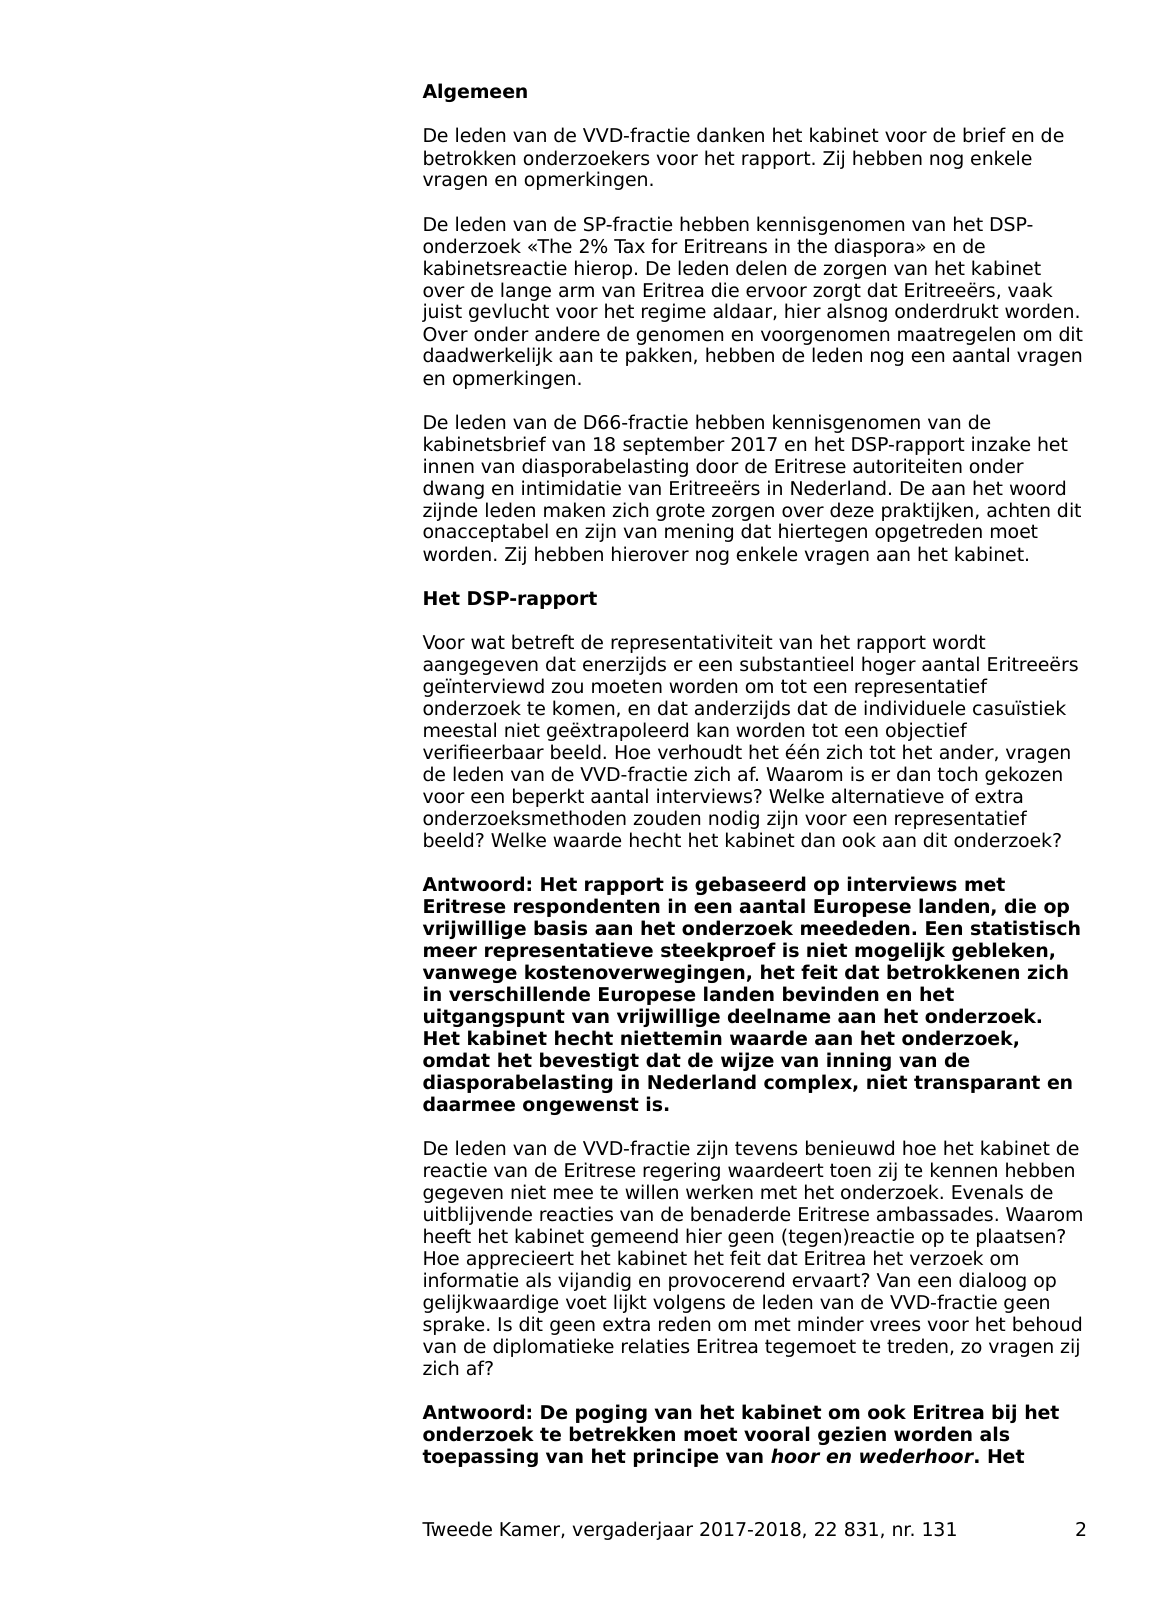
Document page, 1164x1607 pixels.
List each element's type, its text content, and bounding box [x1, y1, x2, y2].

subtitle Het DSP-rapport [422, 588, 1087, 609]
text De leden van de VVD-fractie danken het kabinet voor de brief en de betrokken onderzoekers voor het rapport. Zij hebben nog enkele vragen en opmerkingen. [422, 125, 1087, 191]
subtitle Algemeen [422, 81, 1087, 103]
text Antwoord: Het rapport is gebaseerd op interviews met Eritrese respondenten in een aantal Europese landen, die op vrijwillige basis aan het onderzoek meededen. Een statistisch meer representatieve steekproef is niet mogelijk gebleken, vanwege kostenoverwegingen, het feit dat betrokkenen zich in verschillende Europese landen bevinden en het uitgangspunt van vrijwillige deelname aan het onderzoek. Het kabinet hecht niettemin waarde aan het onderzoek, omdat het bevestigt dat de wijze van inning van de diasporabelasting in Nederland complex, niet transparant en daarmee ongewenst is. [422, 874, 1087, 1116]
text De leden van de D66-fractie hebben kennisgenomen van de kabinetsbrief van 18 september 2017 en het DSP-rapport inzake het innen van diasporabelasting door de Eritrese autoriteiten onder dwang en intimidatie van Eritreeërs in Nederland. De aan het woord zijnde leden maken zich grote zorgen over deze praktijken, achten dit onacceptabel en zijn van mening dat hiertegen opgetreden moet worden. Zij hebben hierover nog enkele vragen aan het kabinet. [422, 412, 1087, 565]
text De leden van de VVD-fractie zijn tevens benieuwd hoe het kabinet de reactie van de Eritrese regering waardeert toen zij te kennen hebben gegeven niet mee te willen werken met het onderzoek. Evenals de uitblijvende reacties van de benaderde Eritrese ambassades. Waarom heeft het kabinet gemeend hier geen (tegen)reactie op te plaatsen? Hoe apprecieert het kabinet het feit dat Eritrea het verzoek om informatie als vijandig en provocerend ervaart? Van een dialoog op gelijkwaardige voet lijkt volgens de leden van de VVD-fractie geen sprake. Is dit geen extra reden om met minder vrees voor het behoud van de diplomatieke relaties Eritrea tegemoet te treden, zo vragen zij zich af? [422, 1138, 1087, 1379]
text De leden van de SP-fractie hebben kennisgenomen van het DSP-onderzoek «The 2% Tax for Eritreans in the diaspora» en de kabinetsreactie hierop. De leden delen de zorgen van het kabinet over de lange arm van Eritrea die ervoor zorgt dat Eritreeërs, vaak juist gevlucht voor het regime aldaar, hier alsnog onderdrukt worden. Over onder andere de genomen en voorgenomen maatregelen om dit daadwerkelijk aan te pakken, hebben de leden nog een aantal vragen en opmerkingen. [422, 213, 1087, 389]
text Antwoord: De poging van het kabinet om ook Eritrea bij het onderzoek te betrekken moet vooral gezien worden als toepassing van het principe van hoor en wederhoor. Het [422, 1402, 1087, 1468]
text Voor wat betreft de representativiteit van het rapport wordt aangegeven dat enerzijds er een substantieel hoger aantal Eritreeërs geïnterviewd zou moeten worden om tot een representatief onderzoek te komen, en dat anderzijds dat de individuele casuïstiek meestal niet geëxtrapoleerd kan worden tot een objectief verifieerbaar beeld. Hoe verhoudt het één zich tot het ander, vragen de leden van de VVD-fractie zich af. Waarom is er dan toch gekozen voor een beperkt aantal interviews? Welke alternatieve of extra onderzoeksmethoden zouden nodig zijn voor een representatief beeld? Welke waarde hecht het kabinet dan ook aan dit onderzoek? [422, 632, 1087, 852]
